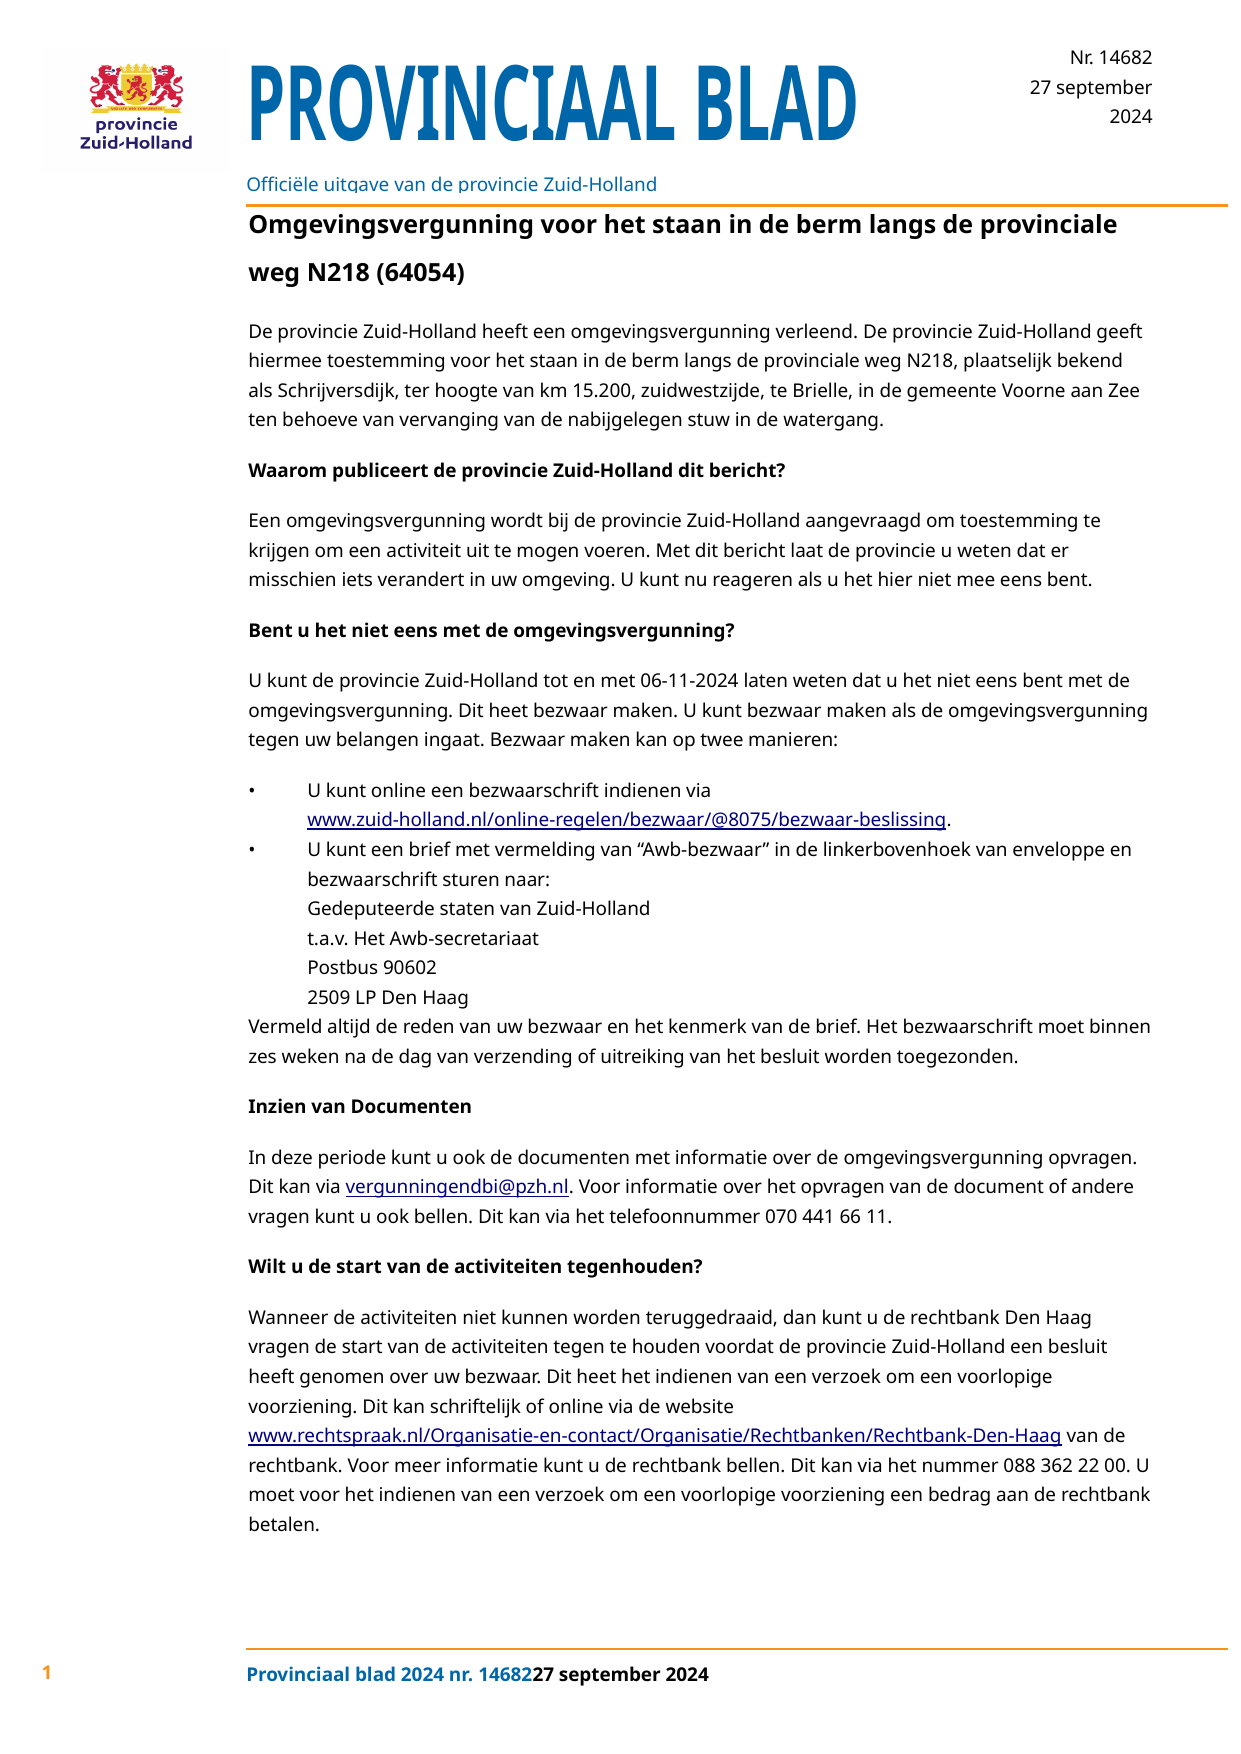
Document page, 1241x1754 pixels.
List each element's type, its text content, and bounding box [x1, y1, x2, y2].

list Postbus 90602 [248, 954, 1152, 980]
text Inzien van Documenten [248, 1094, 1152, 1119]
text Omgevingsvergunning voor het staan in de berm langs de provinciale weg N218 (64054) [248, 207, 1152, 288]
list U kunt een brief met vermelding van “Awb-bezwaar” in de linkerbovenhoek van enveloppe en bezwaarschrift sturen naar: [248, 836, 1152, 892]
text In deze periode kunt u ook de documenten met informatie over de omgevingsvergunning opvragen. Dit kan via vergunningendbi@pzh.nl. Voor informatie over het opvragen van de document of andere vragen kunt u ook bellen. Dit kan via het telefoonnummer 070 441 66 11. [248, 1144, 1152, 1229]
text Bent u het niet eens met de omgevingsvergunning? [248, 617, 1152, 643]
list U kunt online een bezwaarschrift indienen via www.zuid-holland.nl/online-regelen/bezwaar/@8075/bezwaar-beslissing. [248, 777, 1152, 832]
text U kunt de provincie Zuid-Holland tot en met 06-11-2024 laten weten dat u het niet eens bent met de omgevingsvergunning. Dit heet bezwaar maken. U kunt bezwaar maken als de omgevingsvergunning tegen uw belangen ingaat. Bezwaar maken kan op twee manieren: [248, 667, 1152, 752]
text Wanneer de activiteiten niet kunnen worden teruggedraaid, dan kunt u de rechtbank Den Haag vragen de start van de activiteiten tegen te houden voordat de provincie Zuid-Holland een besluit heeft genomen over uw bezwaar. Dit heet het indienen van een verzoek om een voorlopige voorziening. Dit kan schriftelijk of online via de website www.rechtspraak.nl/Organisatie-en-contact/Organisatie/Rechtbanken/Rechtbank-Den-Haag van de rechtbank. Voor meer informatie kunt u de rechtbank bellen. Dit kan via het nummer 088 362 22 00. U moet voor het indienen van een verzoek om een voorlopige voorziening een bedrag aan de rechtbank betalen. [248, 1304, 1152, 1537]
text Waarom publiceert de provincie Zuid-Holland dit bericht? [248, 457, 1152, 483]
list 2509 LP Den Haag [248, 984, 1152, 1010]
list t.a.v. Het Awb-secretariaat [248, 925, 1152, 951]
text Een omgevingsvergunning wordt bij de provincie Zuid-Holland aangevraagd om toestemming te krijgen om een activiteit uit te mogen voeren. Met dit bericht laat de provincie u weten dat er misschien iets verandert in uw omgeving. U kunt nu reageren als u het hier niet mee eens bent. [248, 507, 1152, 592]
text Vermeld altijd de reden van uw bezwaar en het kenmerk van de brief. Het bezwaarschrift moet binnen zes weken na de dag van verzending of uitreiking van het besluit worden toegezonden. [248, 1014, 1152, 1069]
text De provincie Zuid-Holland heeft een omgevingsvergunning verleend. De provincie Zuid-Holland geeft hiermee toestemming voor het staan in de berm langs de provinciale weg N218, plaatselijk bekend als Schrijversdijk, ter hoogte van km 15.200, zuidwestzijde, te Brielle, in de gemeente Voorne aan Zee ten behoeve van vervanging van de nabijgelegen stuw in de watergang. [248, 318, 1152, 432]
text Wilt u de start van de activiteiten tegenhouden? [248, 1254, 1152, 1279]
picture [41, 47, 231, 172]
list Gedeputeerde staten van Zuid-Holland [248, 895, 1152, 921]
